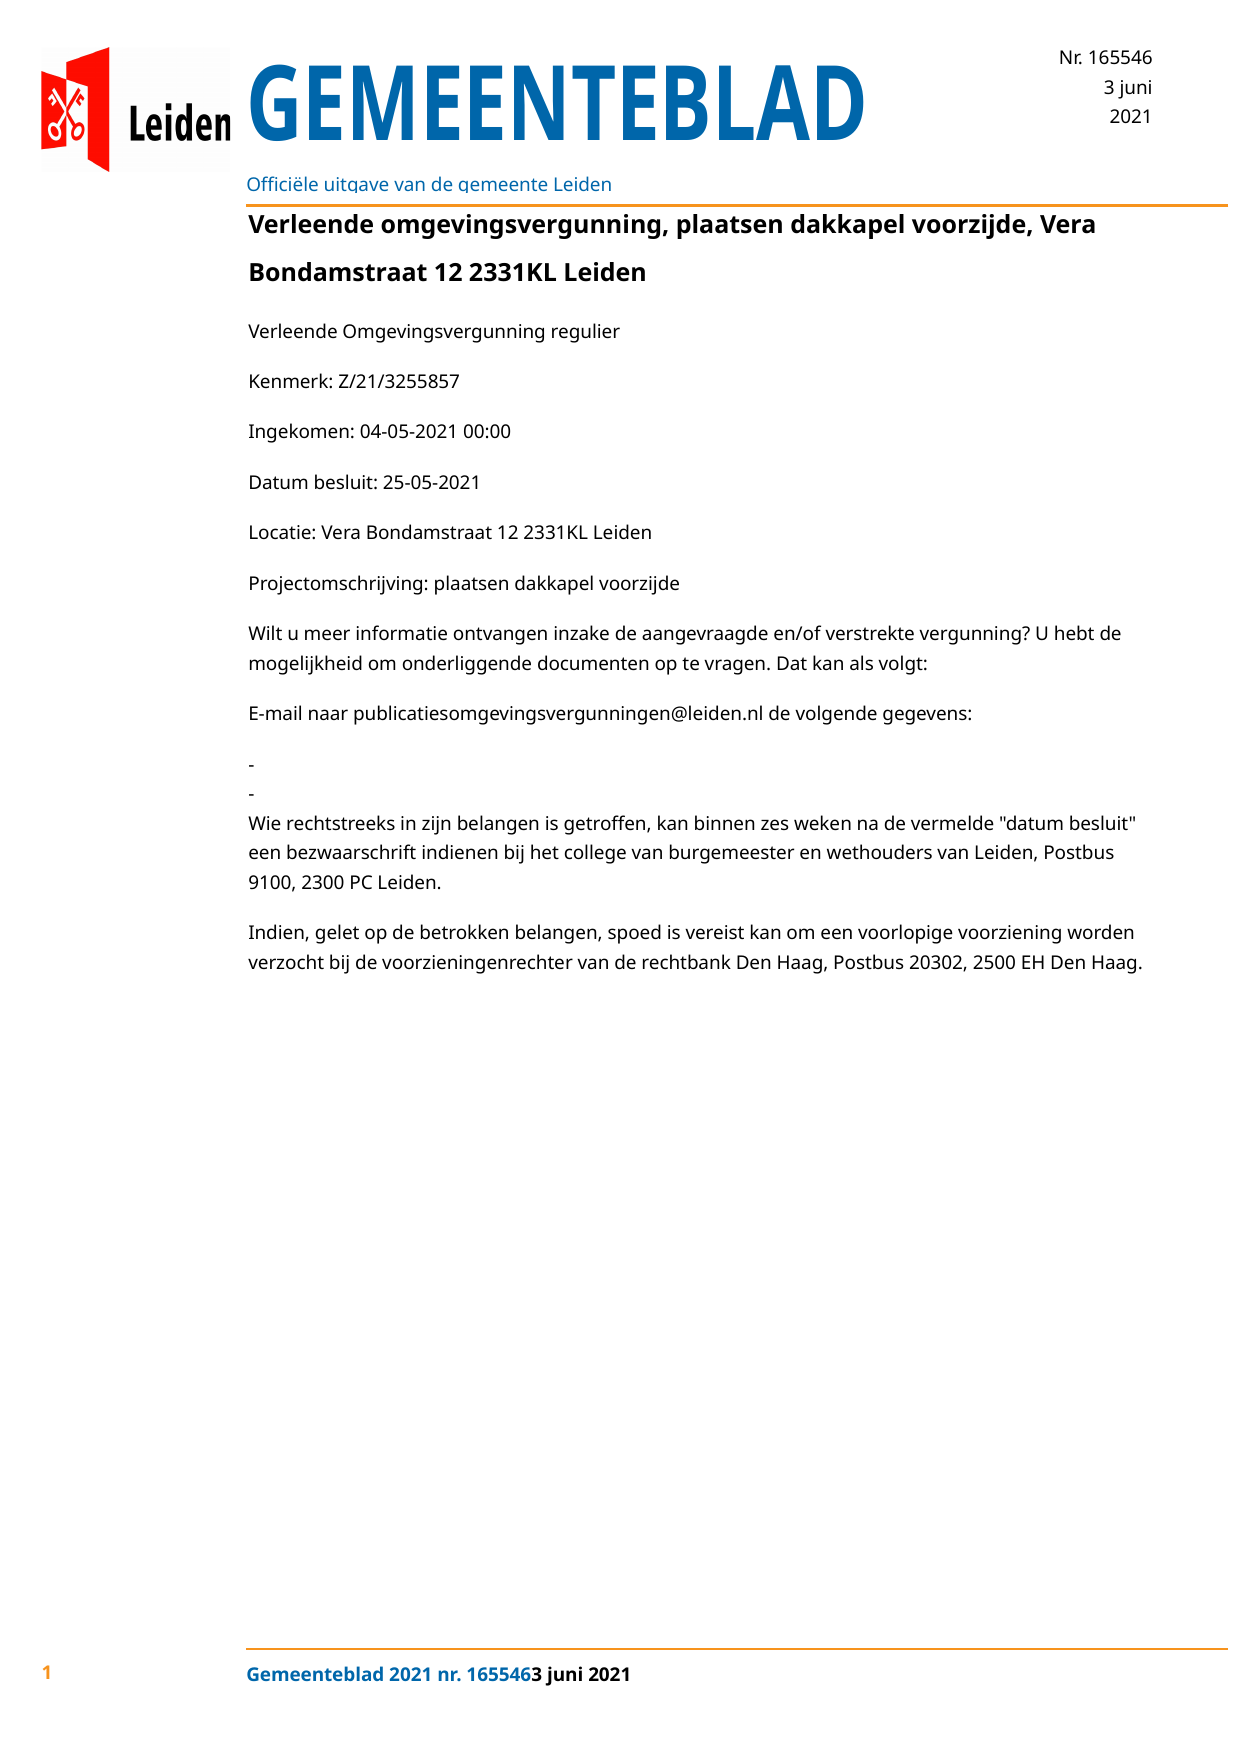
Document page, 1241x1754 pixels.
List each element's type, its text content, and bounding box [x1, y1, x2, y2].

text Indien, gelet op de betrokken belangen, spoed is vereist kan om een voorlopige voorziening worden verzocht bij de voorzieningenrechter van de rechtbank Den Haag, Postbus 20302, 2500 EH Den Haag. [248, 919, 1152, 975]
text Projectomschrijving: plaatsen dakkapel voorzijde [248, 570, 1152, 596]
text Kenmerk: Z/21/3255857 [248, 368, 1152, 394]
text Ingekomen: 04-05-2021 00:00 [248, 419, 1152, 444]
text E-mail naar publicatiesomgevingsvergunningen@leiden.nl de volgende gegevens: [248, 700, 1152, 726]
text Wilt u meer informatie ontvangen inzake de aangevraagde en/of verstrekte vergunning? U hebt de mogelijkheid om onderliggende documenten op te vragen. Dat kan als volgt: [248, 620, 1152, 676]
text Wie rechtstreeks in zijn belangen is getroffen, kan binnen zes weken na de vermelde "datum besluit" een bezwaarschrift indienen bij het college van burgemeester en wethouders van Leiden, Postbus 9100, 2300 PC Leiden. [248, 810, 1152, 895]
text Verleende Omgevingsvergunning regulier [248, 318, 1152, 344]
text Datum besluit: 25-05-2021 [248, 469, 1152, 495]
text Locatie: Vera Bondamstraat 12 2331KL Leiden [248, 519, 1152, 545]
text Verleende omgevingsvergunning, plaatsen dakkapel voorzijde, Vera Bondamstraat 12 2331KL Leiden [248, 207, 1152, 288]
picture [41, 47, 231, 172]
